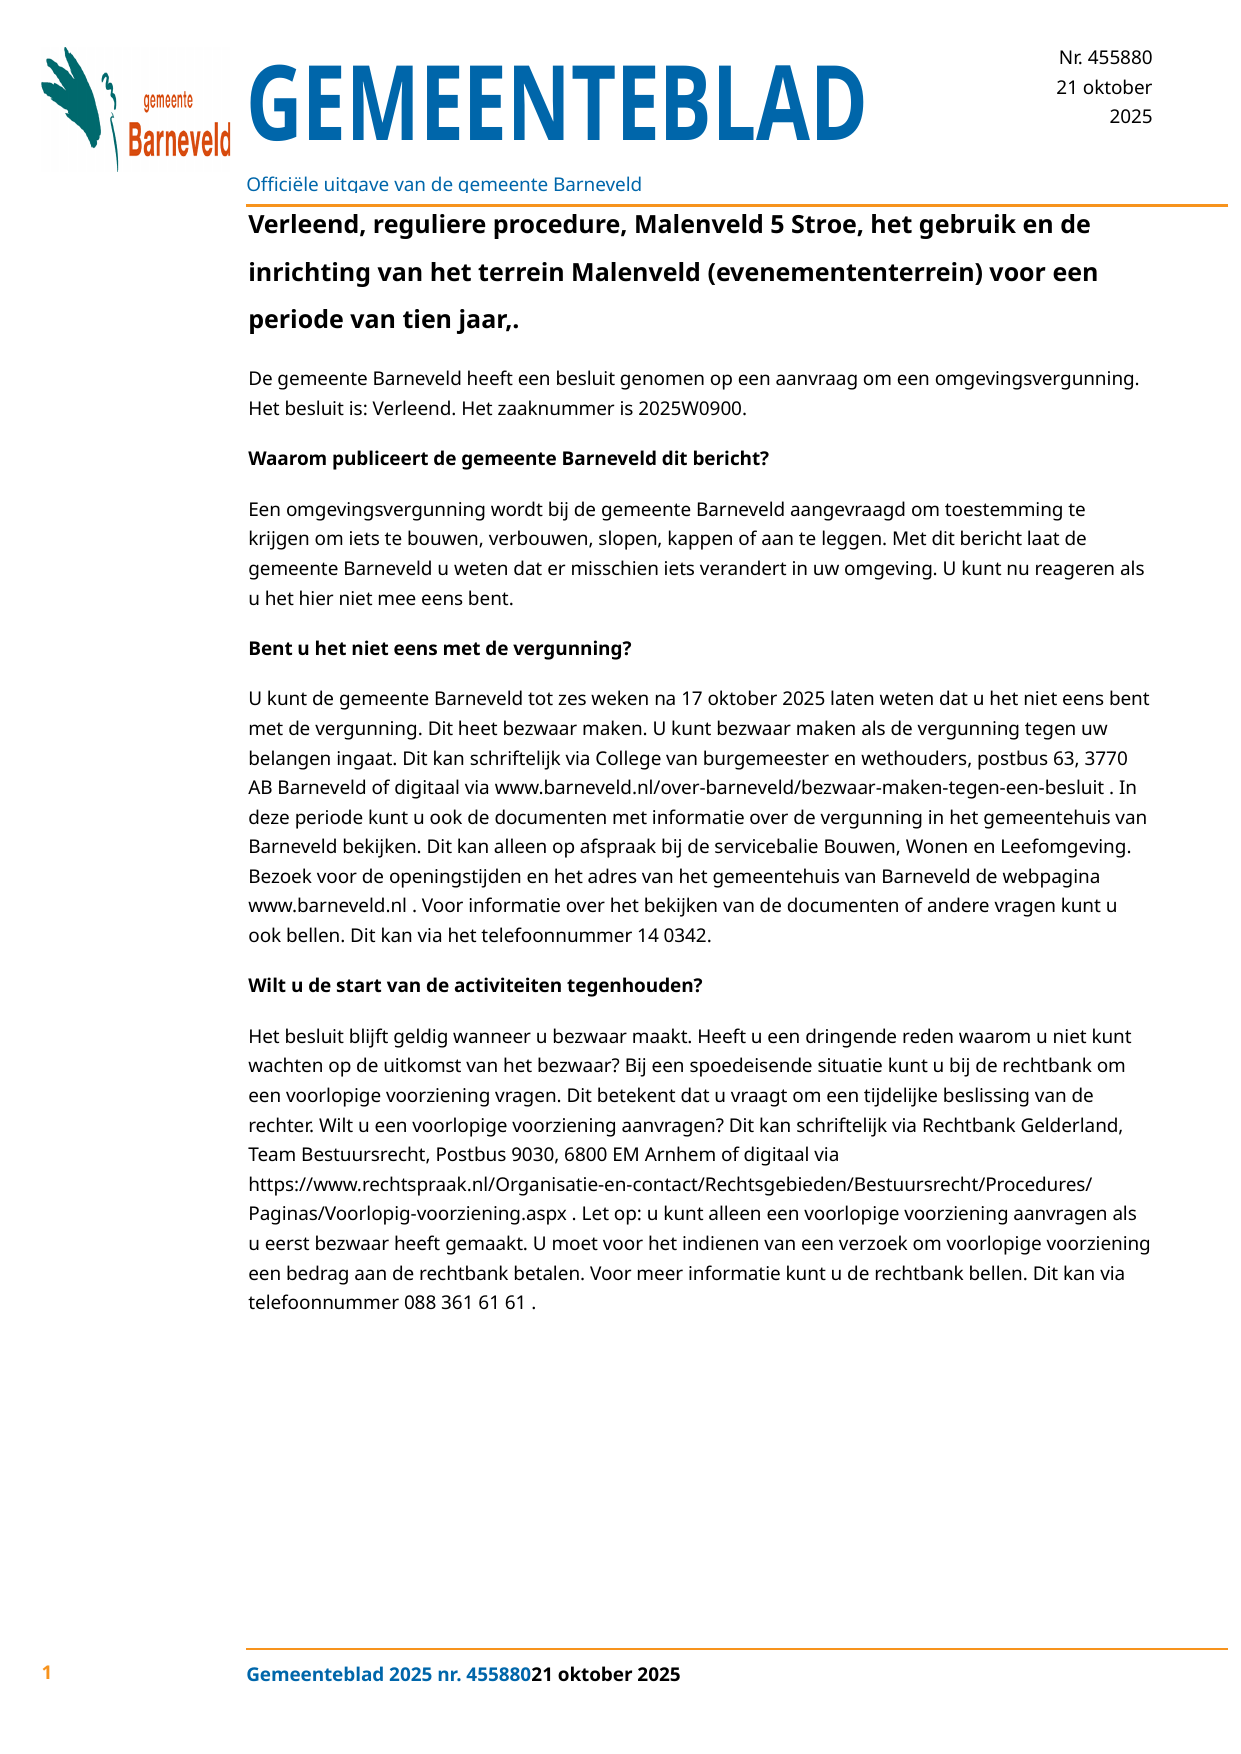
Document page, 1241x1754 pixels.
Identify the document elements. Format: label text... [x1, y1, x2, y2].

text U kunt de gemeente Barneveld tot zes weken na 17 oktober 2025 laten weten dat u het niet eens bent met de vergunning. Dit heet bezwaar maken. U kunt bezwaar maken als de vergunning tegen uw belangen ingaat. Dit kan schriftelijk via College van burgemeester en wethouders, postbus 63, 3770 AB Barneveld of digitaal via www.barneveld.nl/over-barneveld/bezwaar-maken-tegen-een-besluit . In deze periode kunt u ook de documenten met informatie over de vergunning in het gemeentehuis van Barneveld bekijken. Dit kan alleen op afspraak bij de servicebalie Bouwen, Wonen en Leefomgeving. Bezoek voor de openingstijden en het adres van het gemeentehuis van Barneveld de webpagina www.barneveld.nl . Voor informatie over het bekijken van de documenten of andere vragen kunt u ook bellen. Dit kan via het telefoonnummer 14 0342. [248, 686, 1152, 948]
text De gemeente Barneveld heeft een besluit genomen op een aanvraag om een omgevingsvergunning. Het besluit is: Verleend. Het zaaknummer is 2025W0900. [248, 366, 1152, 421]
text Waarom publiceert de gemeente Barneveld dit bericht? [248, 446, 1152, 471]
text Het besluit blijft geldig wanneer u bezwaar maakt. Heeft u een dringende reden waarom u niet kunt wachten op de uitkomst van het bezwaar? Bij een spoedeisende situatie kunt u bij de rechtbank om een voorlopige voorziening vragen. Dit betekent dat u vraagt om een tijdelijke beslissing van de rechter. Wilt u een voorlopige voorziening aanvragen? Dit kan schriftelijk via Rechtbank Gelderland, Team Bestuursrecht, Postbus 9030, 6800 EM Arnhem of digitaal via https://www.rechtspraak.nl/Organisatie-en-contact/Rechtsgebieden/Bestuursrecht/Procedures/Paginas/Voorlopig-voorziening.aspx . Let op: u kunt alleen een voorlopige voorziening aanvragen als u eerst bezwaar heeft gemaakt. U moet voor het indienen van een verzoek om voorlopige voorziening een bedrag aan de rechtbank betalen. Voor meer informatie kunt u de rechtbank bellen. Dit kan via telefoonnummer 088 361 61 61 . [248, 1023, 1152, 1315]
text Wilt u de start van de activiteiten tegenhouden? [248, 973, 1152, 998]
picture [41, 47, 231, 172]
text Een omgevingsvergunning wordt bij de gemeente Barneveld aangevraagd om toestemming te krijgen om iets te bouwen, verbouwen, slopen, kappen of aan te leggen. Met dit bericht laat de gemeente Barneveld u weten dat er misschien iets verandert in uw omgeving. U kunt nu reageren als u het hier niet mee eens bent. [248, 496, 1152, 610]
text Bent u het niet eens met de vergunning? [248, 635, 1152, 661]
text Verleend, reguliere procedure, Malenveld 5 Stroe, het gebruik en de inrichting van het terrein Malenveld (evenemententerrein) voor een periode van tien jaar,. [248, 207, 1152, 336]
